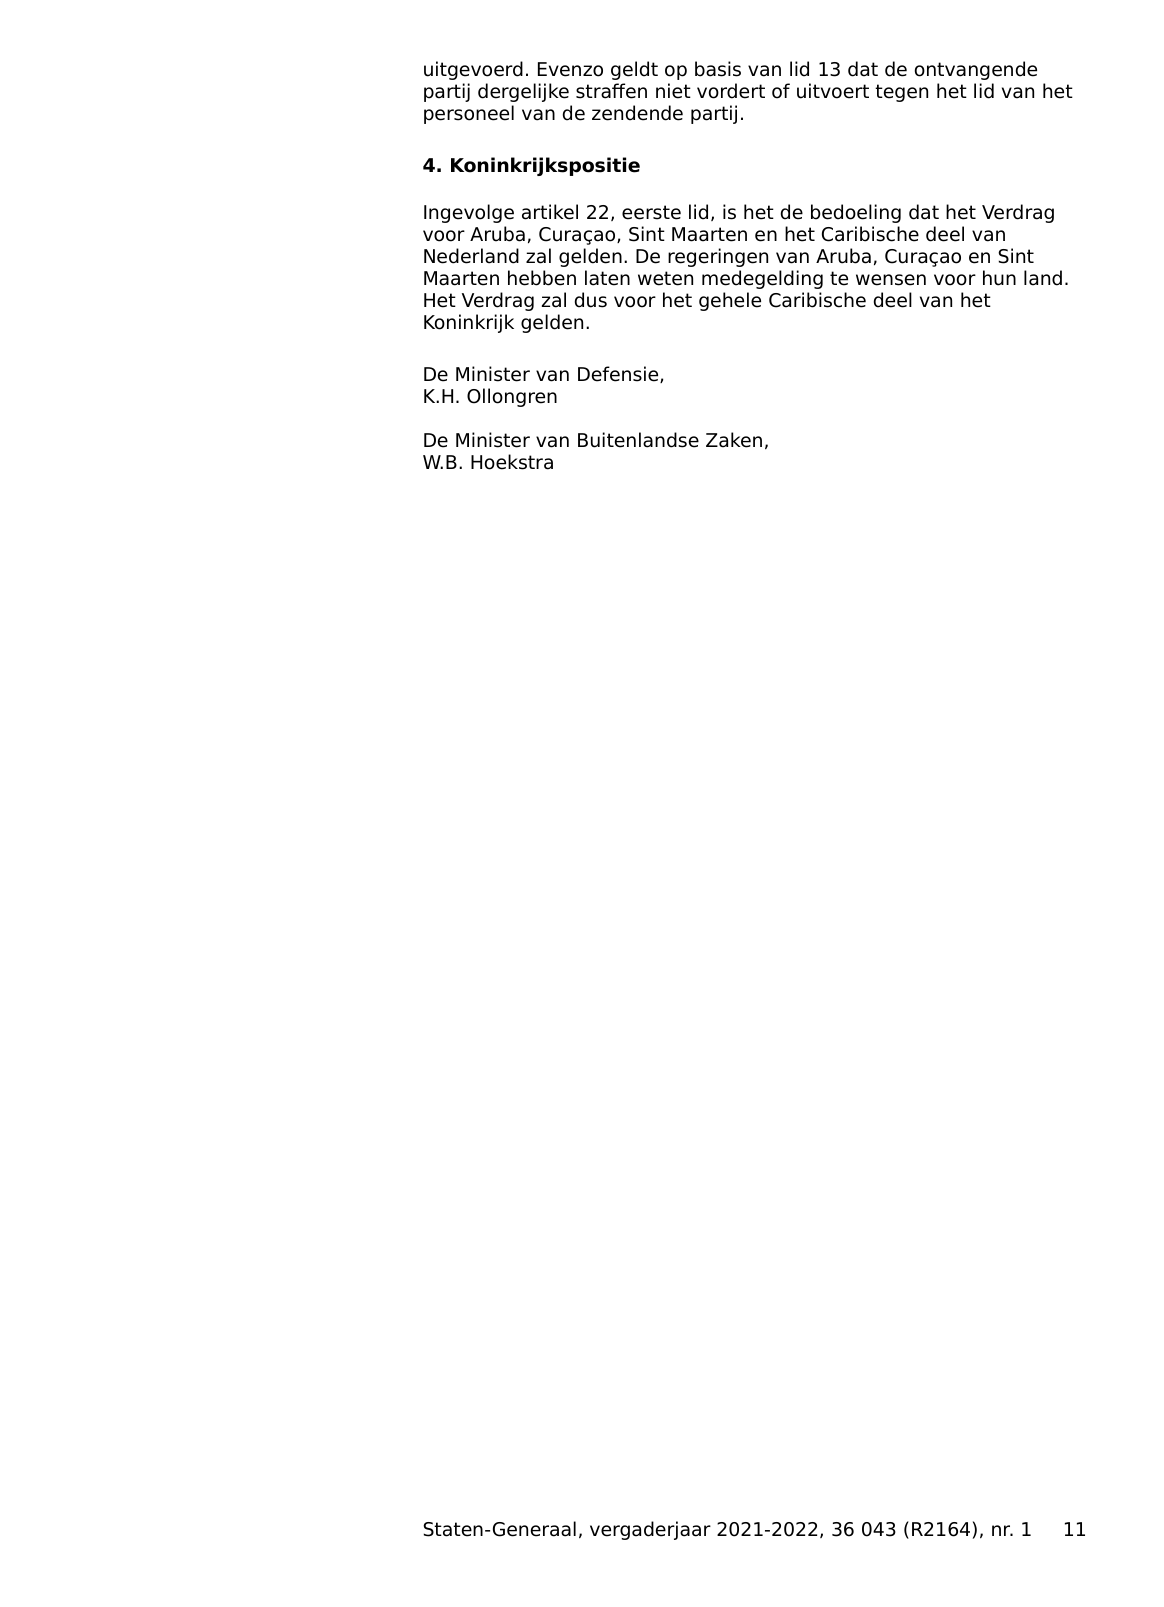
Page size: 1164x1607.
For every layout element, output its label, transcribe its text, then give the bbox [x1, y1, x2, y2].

text Ingevolge artikel 22, eerste lid, is het de bedoeling dat het Verdrag voor Aruba, Curaçao, Sint Maarten en het Caribische deel van Nederland zal gelden. De regeringen van Aruba, Curaçao en Sint Maarten hebben laten weten medegelding te wensen voor hun land. Het Verdrag zal dus voor het gehele Caribische deel van het Koninkrijk gelden. [422, 202, 1087, 334]
text uitgevoerd. Evenzo geldt op basis van lid 13 dat de ontvangende partij dergelijke straffen niet vordert of uitvoert tegen het lid van het personeel van de zendende partij. [422, 59, 1087, 125]
subtitle 4. Koninkrijkspositie [422, 155, 1087, 177]
text De Minister van Defensie, K.H. Ollongren [422, 364, 1087, 408]
text De Minister van Buitenlandse Zaken, W.B. Hoekstra [422, 430, 1087, 474]
